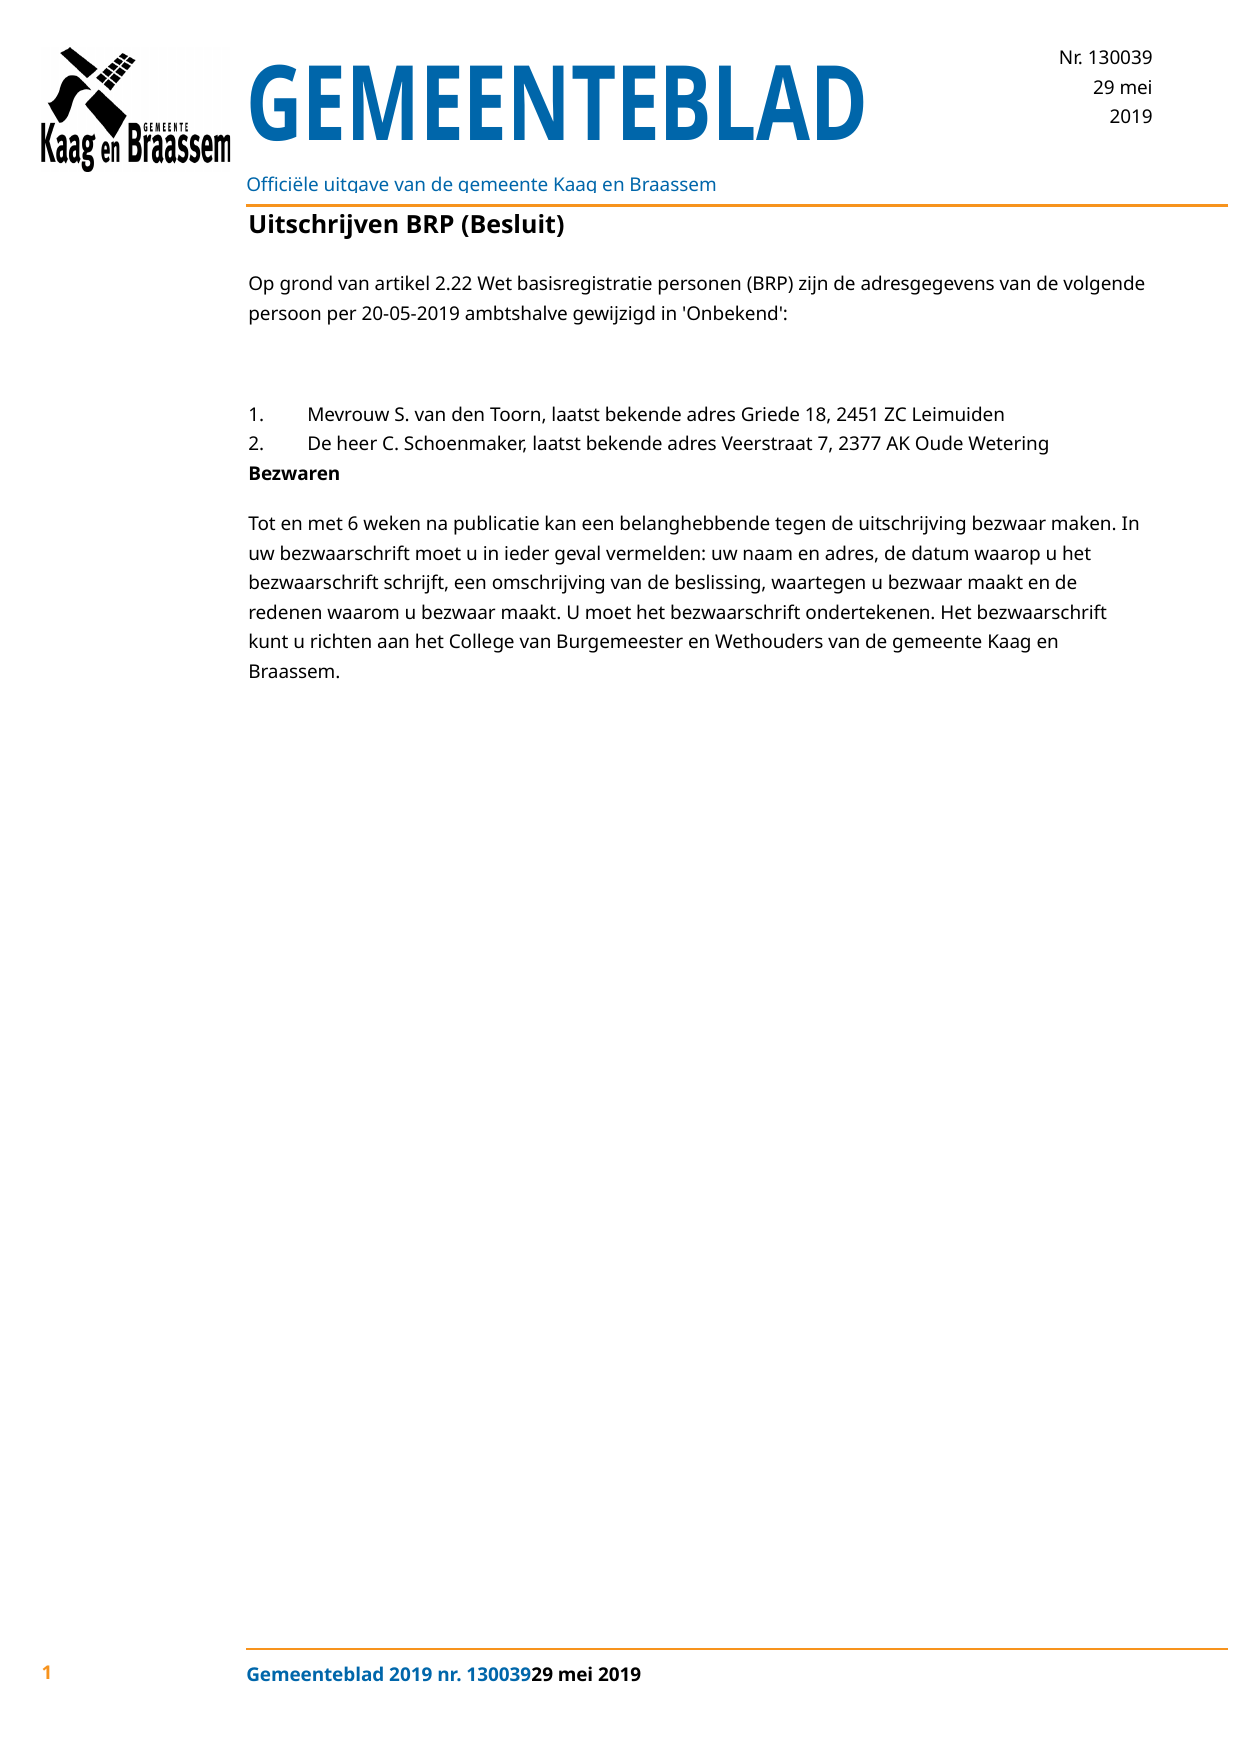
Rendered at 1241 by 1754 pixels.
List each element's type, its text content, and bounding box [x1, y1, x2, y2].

text Uitschrijven BRP (Besluit) [248, 207, 1152, 241]
text Op grond van artikel 2.22 Wet basisregistratie personen (BRP) zijn de adresgegevens van de volgende persoon per 20-05-2019 ambtshalve gewijzigd in 'Onbekend': [248, 270, 1152, 326]
text Bezwaren [248, 460, 1152, 486]
list De heer C. Schoenmaker, laatst bekende adres Veerstraat 7, 2377 AK Oude Wetering [248, 430, 1152, 456]
picture [41, 47, 231, 172]
text Tot en met 6 weken na publicatie kan een belanghebbende tegen de uitschrijving bezwaar maken. In uw bezwaarschrift moet u in ieder geval vermelden: uw naam en adres, de datum waarop u het bezwaarschrift schrijft, een omschrijving van de beslissing, waartegen u bezwaar maakt en de redenen waarom u bezwaar maakt. U moet het bezwaarschrift ondertekenen. Het bezwaarschrift kunt u richten aan het College van Burgemeester en Wethouders van de gemeente Kaag en Braassem. [248, 510, 1152, 684]
list Mevrouw S. van den Toorn, laatst bekende adres Griede 18, 2451 ZC Leimuiden [248, 401, 1152, 426]
